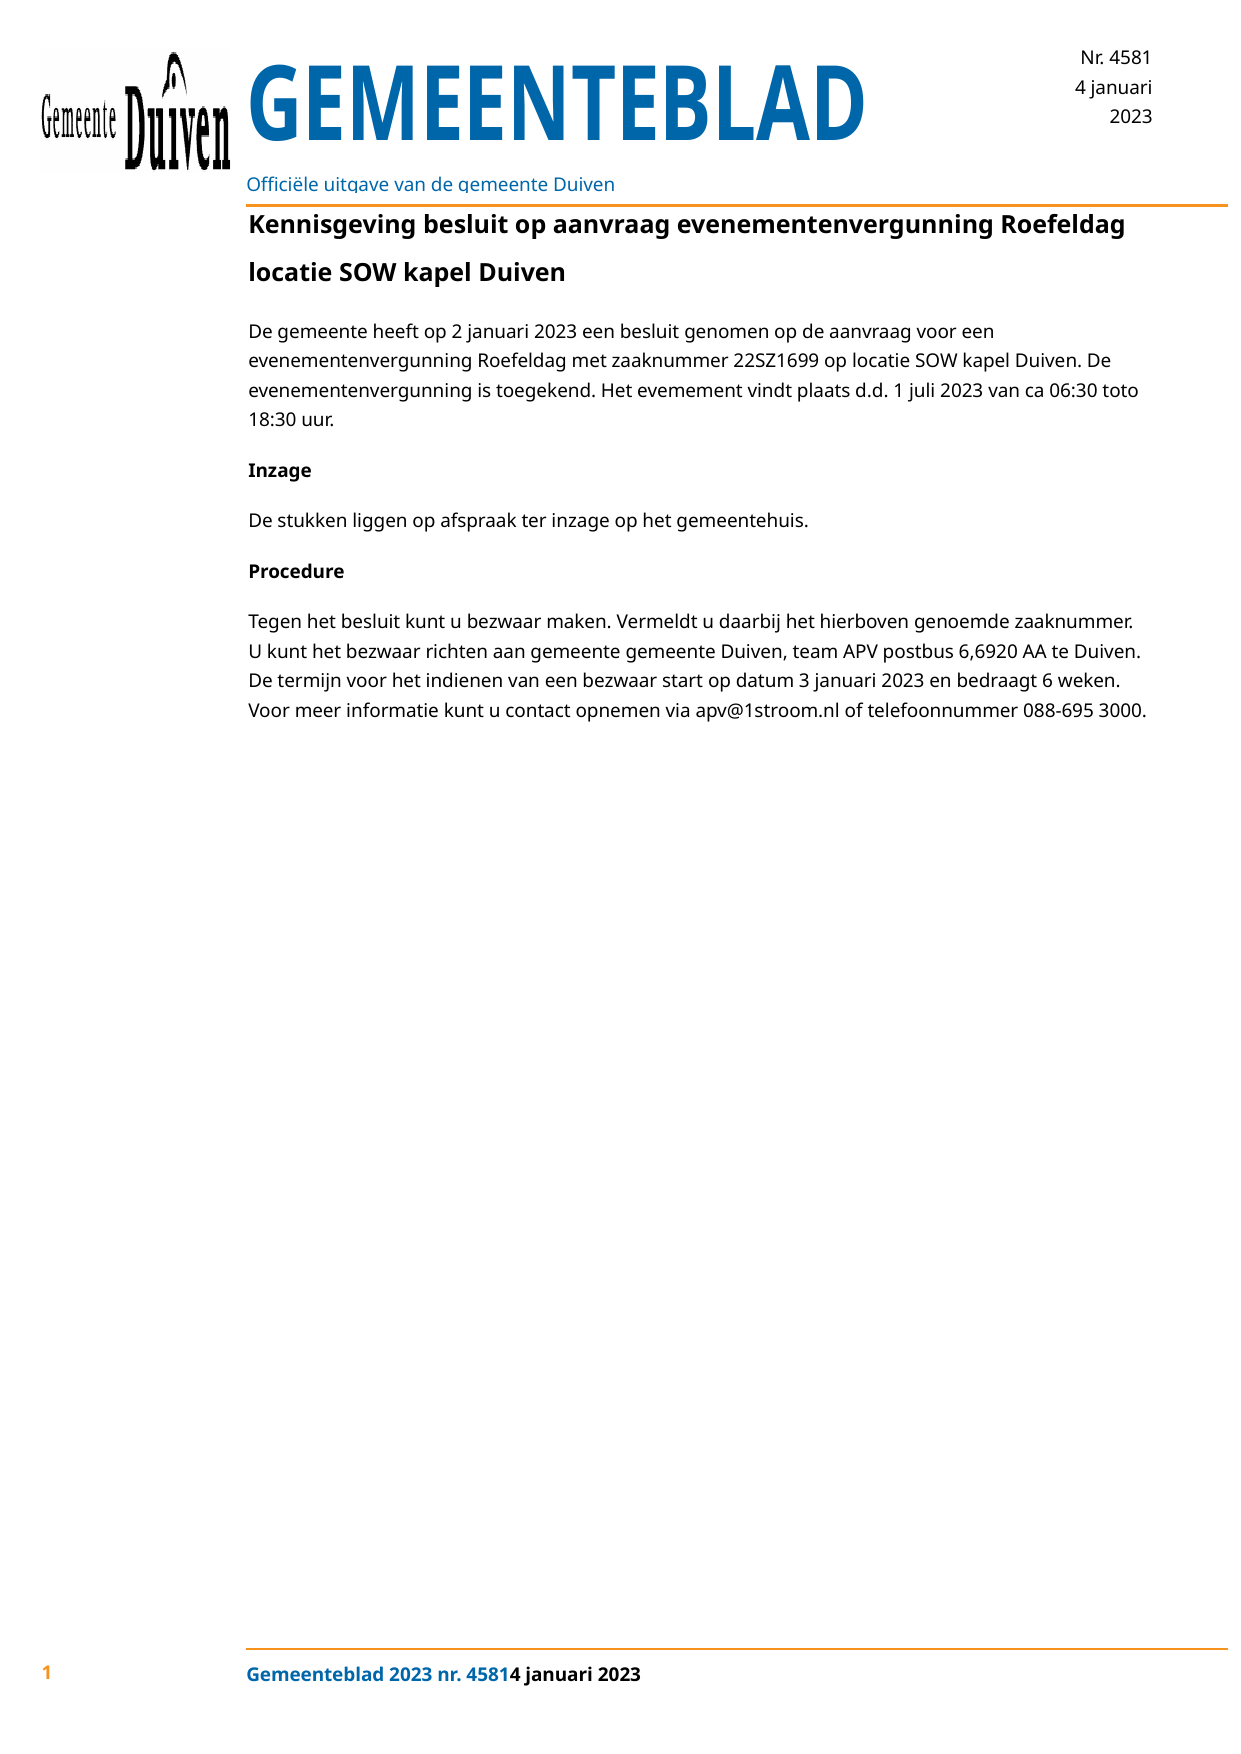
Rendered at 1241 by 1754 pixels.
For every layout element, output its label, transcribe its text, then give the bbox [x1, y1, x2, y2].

text Kennisgeving besluit op aanvraag evenementenvergunning Roefeldag locatie SOW kapel Duiven [248, 207, 1152, 288]
text Tegen het besluit kunt u bezwaar maken. Vermeldt u daarbij het hierboven genoemde zaaknummer. U kunt het bezwaar richten aan gemeente gemeente Duiven, team APV postbus 6,6920 AA te Duiven. De termijn voor het indienen van een bezwaar start op datum 3 januari 2023 en bedraagt 6 weken. Voor meer informatie kunt u contact opnemen via apv@1stroom.nl of telefoonnummer 088-695 3000. [248, 608, 1152, 723]
picture [41, 47, 231, 172]
text Inzage [248, 457, 1152, 483]
text De stukken liggen op afspraak ter inzage op het gemeentehuis. [248, 507, 1152, 533]
text De gemeente heeft op 2 januari 2023 een besluit genomen op de aanvraag voor een evenementenvergunning Roefeldag met zaaknummer 22SZ1699 op locatie SOW kapel Duiven. De evenementenvergunning is toegekend. Het evemement vindt plaats d.d. 1 juli 2023 van ca 06:30 toto 18:30 uur. [248, 318, 1152, 432]
text Procedure [248, 558, 1152, 584]
